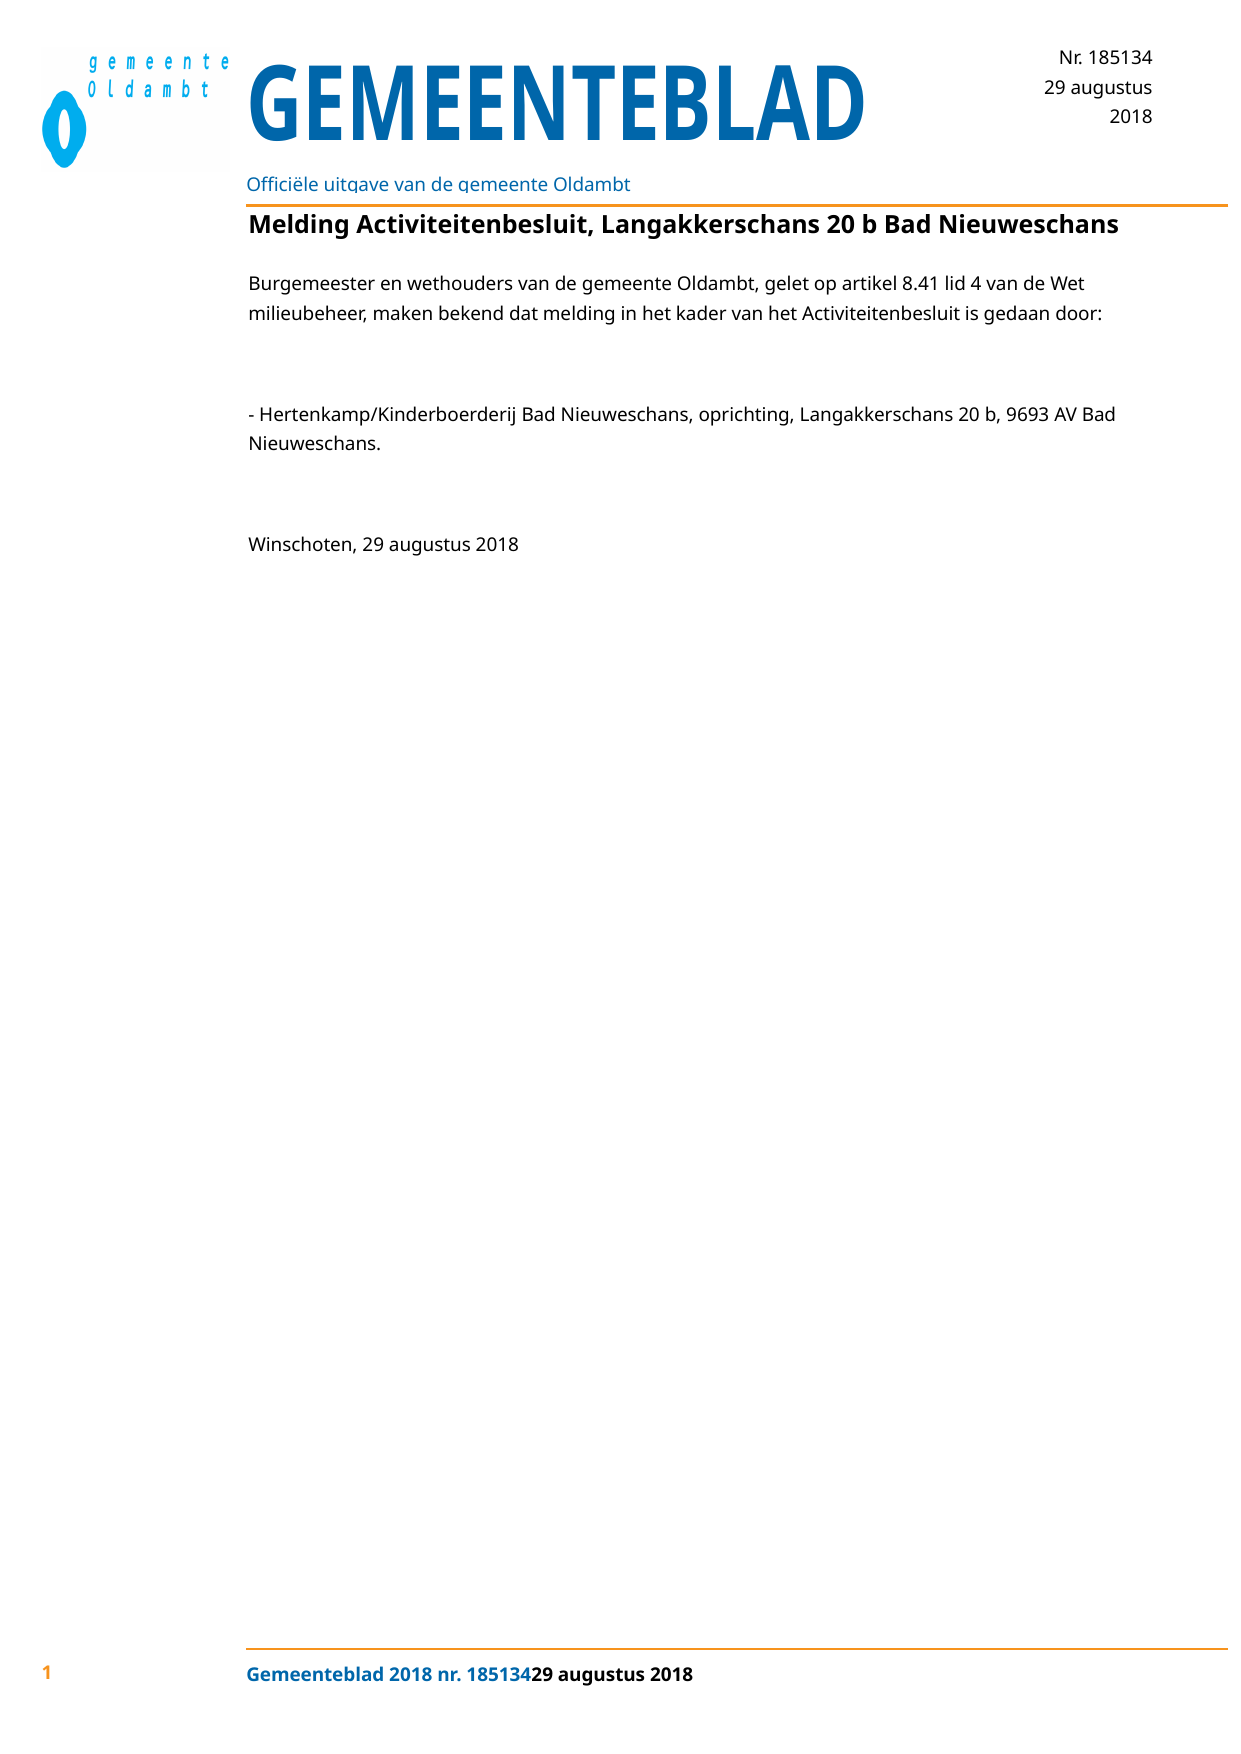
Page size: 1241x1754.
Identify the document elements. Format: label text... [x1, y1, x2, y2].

text Melding Activiteitenbesluit, Langakkerschans 20 b Bad Nieuweschans [248, 207, 1152, 241]
text Burgemeester en wethouders van de gemeente Oldambt, gelet op artikel 8.41 lid 4 van de Wet milieubeheer, maken bekend dat melding in het kader van het Activiteitenbesluit is gedaan door: [248, 270, 1152, 326]
text Winschoten, 29 augustus 2018 [248, 531, 1152, 557]
picture [41, 47, 231, 172]
text - Hertenkamp/Kinderboerderij Bad Nieuweschans, oprichting, Langakkerschans 20 b, 9693 AV Bad Nieuweschans. [248, 401, 1152, 456]
